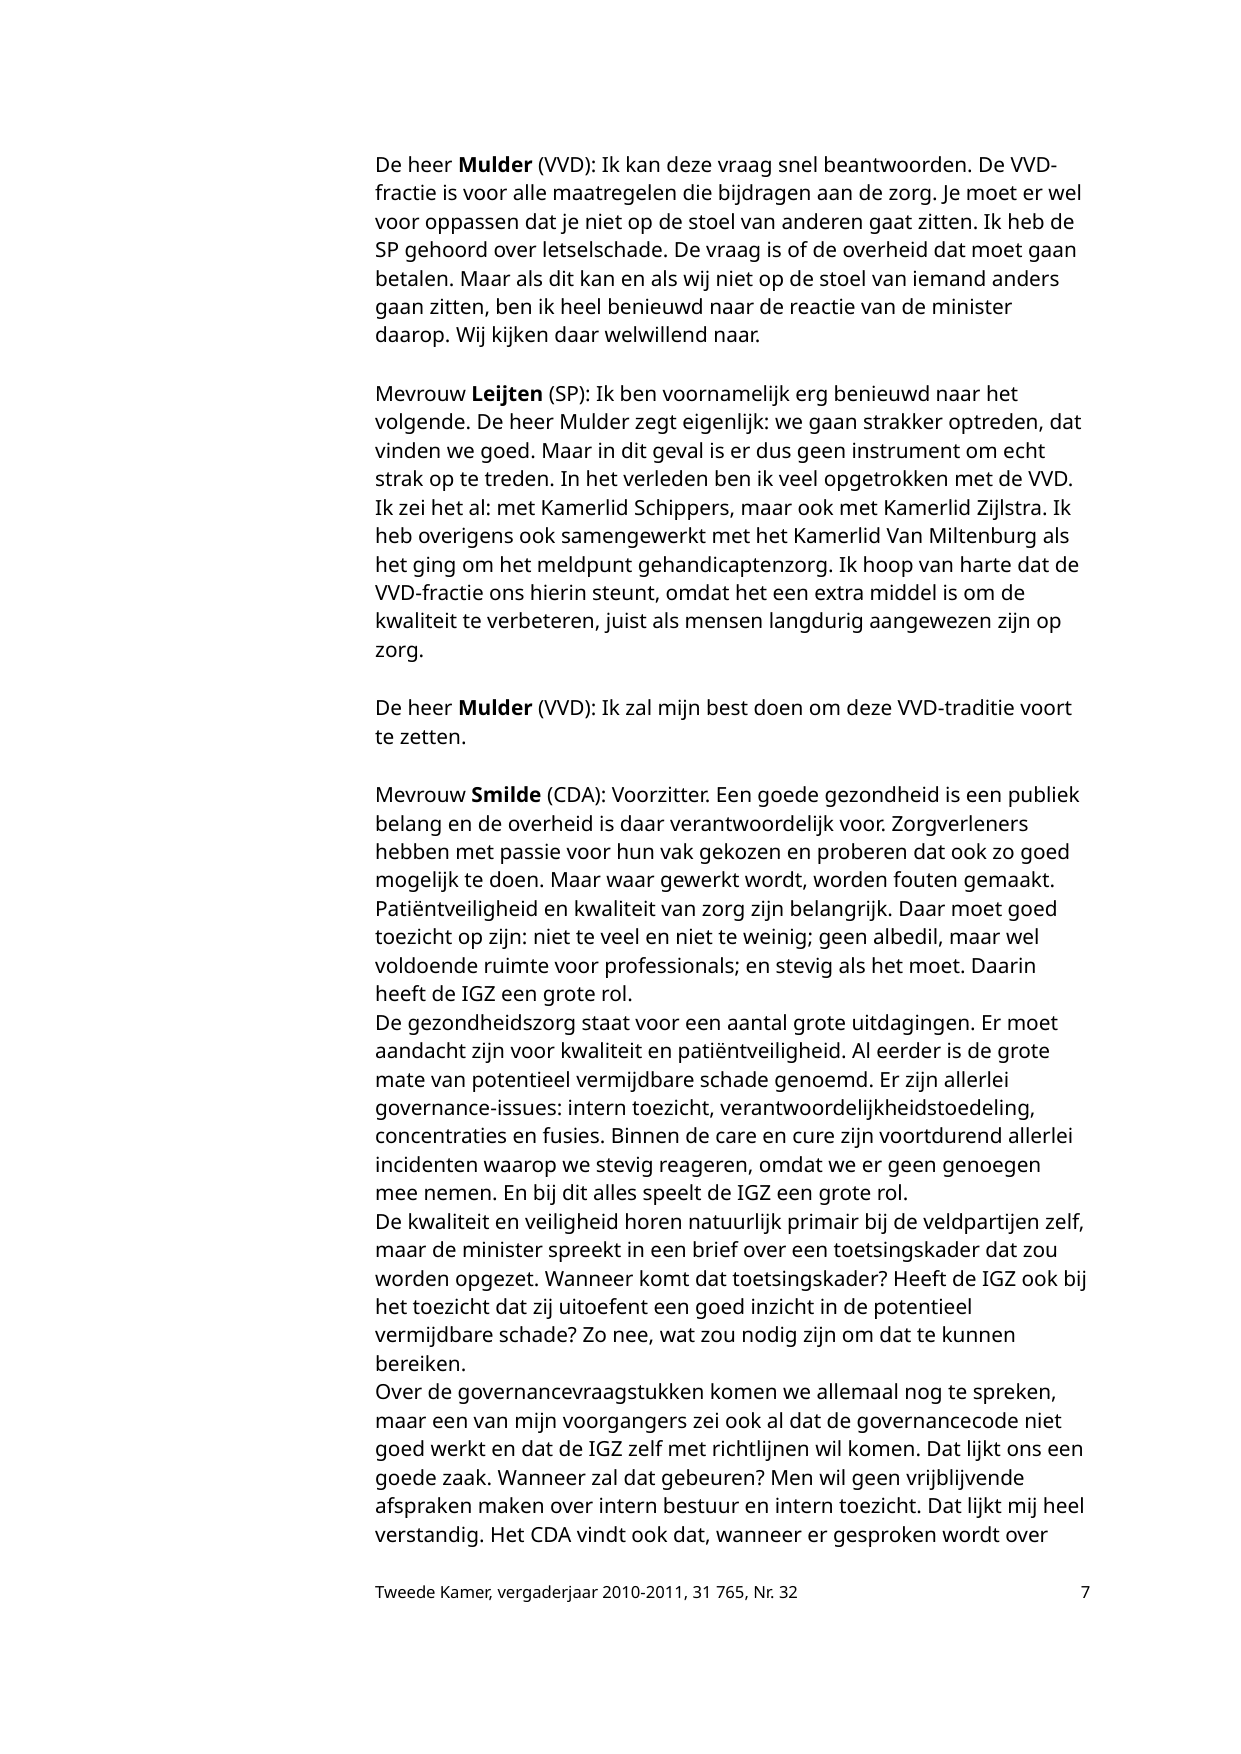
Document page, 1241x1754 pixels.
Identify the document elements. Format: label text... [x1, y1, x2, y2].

text De gezondheidszorg staat voor een aantal grote uitdagingen. Er moet aandacht zijn voor kwaliteit en patiëntveiligheid. Al eerder is de grote mate van potentieel vermijdbare schade genoemd. Er zijn allerlei governance-issues: intern toezicht, verantwoordelijkheidstoedeling, concentraties en fusies. Binnen de care en cure zijn voortdurend allerlei incidenten waarop we stevig reageren, omdat we er geen genoegen mee nemen. En bij dit alles speelt de IGZ een grote rol. [375, 1008, 1090, 1207]
text Over de governancevraagstukken komen we allemaal nog te spreken, maar een van mijn voorgangers zei ook al dat de governancecode niet goed werkt en dat de IGZ zelf met richtlijnen wil komen. Dat lijkt ons een goede zaak. Wanneer zal dat gebeuren? Men wil geen vrijblijvende afspraken maken over intern bestuur en intern toezicht. Dat lijkt mij heel verstandig. Het CDA vindt ook dat, wanneer er gesproken wordt over [375, 1377, 1090, 1548]
text Mevrouw Leijten (SP): Ik ben voornamelijk erg benieuwd naar het volgende. De heer Mulder zegt eigenlijk: we gaan strakker optreden, dat vinden we goed. Maar in dit geval is er dus geen instrument om echt strak op te treden. In het verleden ben ik veel opgetrokken met de VVD. Ik zei het al: met Kamerlid Schippers, maar ook met Kamerlid Zijlstra. Ik heb overigens ook samengewerkt met het Kamerlid Van Miltenburg als het ging om het meldpunt gehandicaptenzorg. Ik hoop van harte dat de VVD-fractie ons hierin steunt, omdat het een extra middel is om de kwaliteit te verbeteren, juist als mensen langdurig aangewezen zijn op zorg. [375, 379, 1090, 663]
text De heer Mulder (VVD): Ik zal mijn best doen om deze VVD-traditie voort te zetten. [375, 693, 1090, 750]
text Mevrouw Smilde (CDA): Voorzitter. Een goede gezondheid is een publiek belang en de overheid is daar verantwoordelijk voor. Zorgverleners hebben met passie voor hun vak gekozen en proberen dat ook zo goed mogelijk te doen. Maar waar gewerkt wordt, worden fouten gemaakt. Patiëntveiligheid en kwaliteit van zorg zijn belangrijk. Daar moet goed toezicht op zijn: niet te veel en niet te weinig; geen albedil, maar wel voldoende ruimte voor professionals; en stevig als het moet. Daarin heeft de IGZ een grote rol. [375, 780, 1090, 1008]
text De kwaliteit en veiligheid horen natuurlijk primair bij de veldpartijen zelf, maar de minister spreekt in een brief over een toetsingskader dat zou worden opgezet. Wanneer komt dat toetsingskader? Heeft de IGZ ook bij het toezicht dat zij uitoefent een goed inzicht in de potentieel vermijdbare schade? Zo nee, wat zou nodig zijn om dat te kunnen bereiken. [375, 1207, 1090, 1377]
text De heer Mulder (VVD): Ik kan deze vraag snel beantwoorden. De VVD-fractie is voor alle maatregelen die bijdragen aan de zorg. Je moet er wel voor oppassen dat je niet op de stoel van anderen gaat zitten. Ik heb de SP gehoord over letselschade. De vraag is of de overheid dat moet gaan betalen. Maar als dit kan en als wij niet op de stoel van iemand anders gaan zitten, ben ik heel benieuwd naar de reactie van de minister daarop. Wij kijken daar welwillend naar. [375, 150, 1090, 349]
